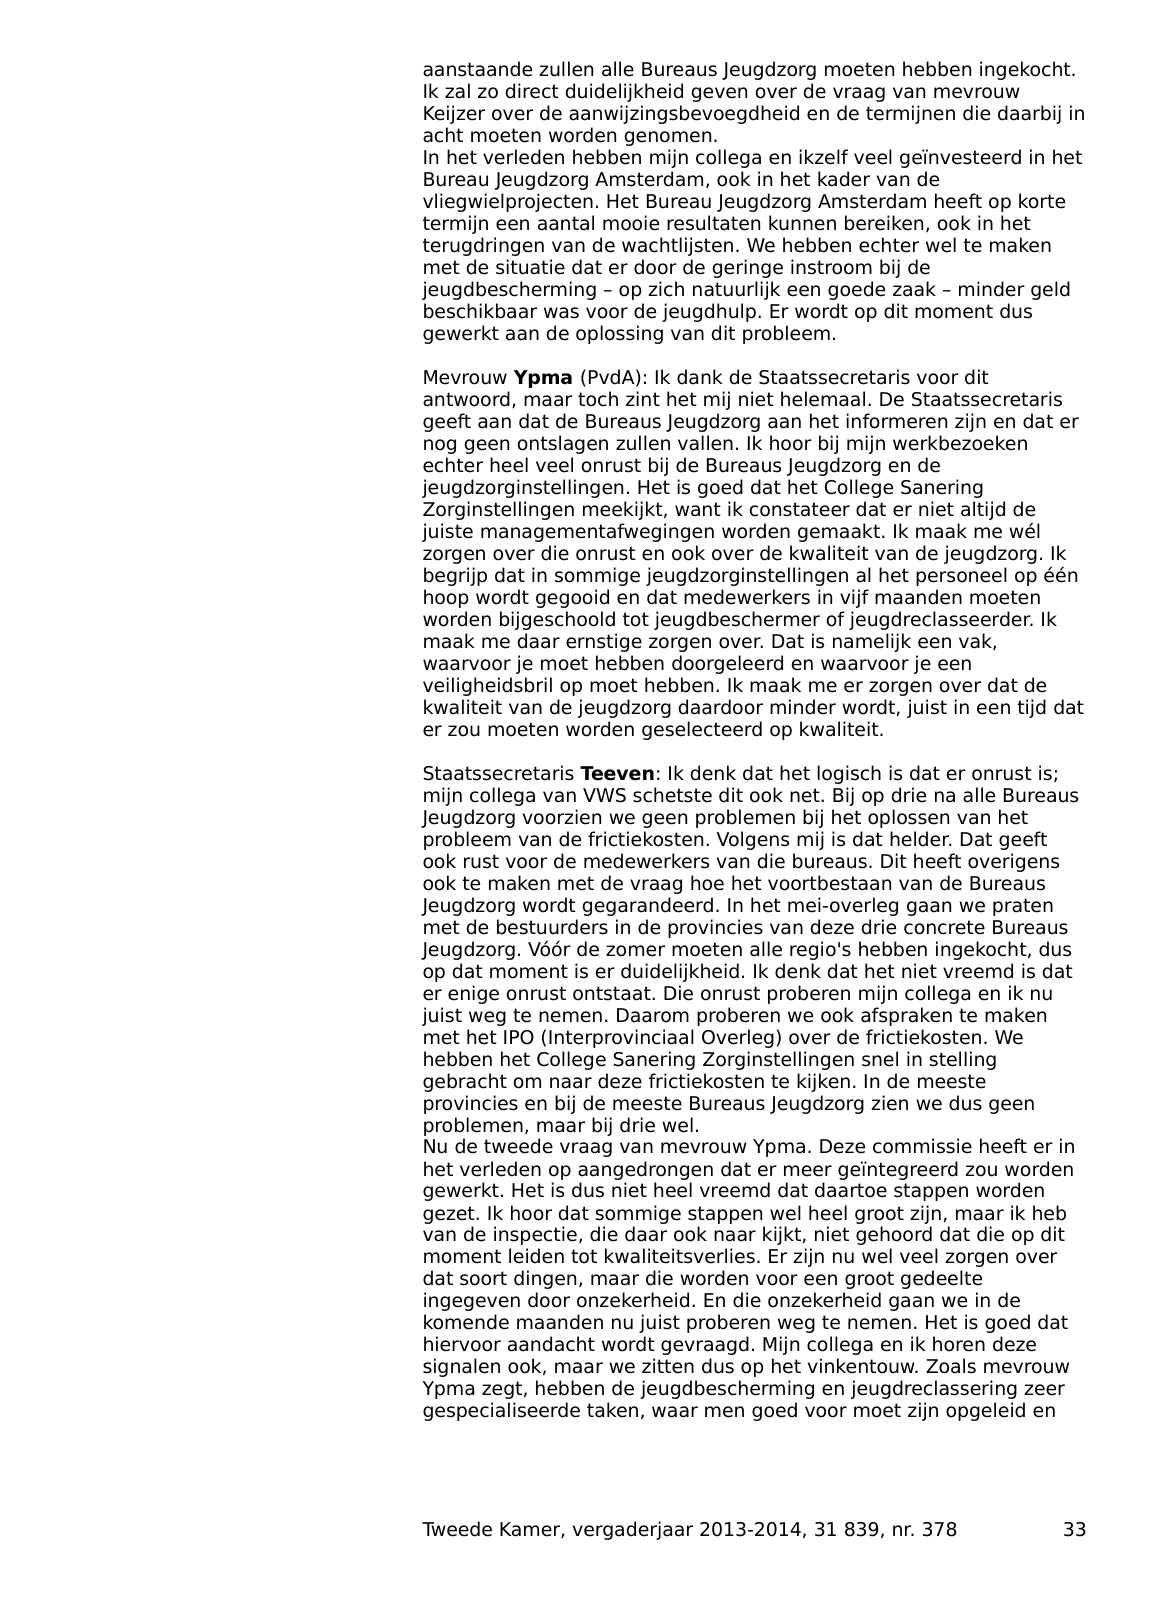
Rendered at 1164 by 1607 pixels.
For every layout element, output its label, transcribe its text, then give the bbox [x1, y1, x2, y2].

text Nu de tweede vraag van mevrouw Ypma. Deze commissie heeft er in het verleden op aangedrongen dat er meer geïntegreerd zou worden gewerkt. Het is dus niet heel vreemd dat daartoe stappen worden gezet. Ik hoor dat sommige stappen wel heel groot zijn, maar ik heb van de inspectie, die daar ook naar kijkt, niet gehoord dat die op dit moment leiden tot kwaliteitsverlies. Er zijn nu wel veel zorgen over dat soort dingen, maar die worden voor een groot gedeelte ingegeven door onzekerheid. En die onzekerheid gaan we in de komende maanden nu juist proberen weg te nemen. Het is goed dat hiervoor aandacht wordt gevraagd. Mijn collega en ik horen deze signalen ook, maar we zitten dus op het vinkentouw. Zoals mevrouw Ypma zegt, hebben de jeugdbescherming en jeugdreclassering zeer gespecialiseerde taken, waar men goed voor moet zijn opgeleid en [422, 1136, 1087, 1422]
text aanstaande zullen alle Bureaus Jeugdzorg moeten hebben ingekocht. Ik zal zo direct duidelijkheid geven over de vraag van mevrouw Keijzer over de aanwijzingsbevoegdheid en de termijnen die daarbij in acht moeten worden genomen. [422, 59, 1087, 147]
text Mevrouw Ypma (PvdA): Ik dank de Staatssecretaris voor dit antwoord, maar toch zint het mij niet helemaal. De Staatssecretaris geeft aan dat de Bureaus Jeugdzorg aan het informeren zijn en dat er nog geen ontslagen zullen vallen. Ik hoor bij mijn werkbezoeken echter heel veel onrust bij de Bureaus Jeugdzorg en de jeugdzorginstellingen. Het is goed dat het College Sanering Zorginstellingen meekijkt, want ik constateer dat er niet altijd de juiste managementafwegingen worden gemaakt. Ik maak me wél zorgen over die onrust en ook over de kwaliteit van de jeugdzorg. Ik begrijp dat in sommige jeugdzorginstellingen al het personeel op één hoop wordt gegooid en dat medewerkers in vijf maanden moeten worden bijgeschoold tot jeugdbeschermer of jeugdreclasseerder. Ik maak me daar ernstige zorgen over. Dat is namelijk een vak, waarvoor je moet hebben doorgeleerd en waarvoor je een veiligheidsbril op moet hebben. Ik maak me er zorgen over dat de kwaliteit van de jeugdzorg daardoor minder wordt, juist in een tijd dat er zou moeten worden geselecteerd op kwaliteit. [422, 367, 1087, 741]
text In het verleden hebben mijn collega en ikzelf veel geïnvesteerd in het Bureau Jeugdzorg Amsterdam, ook in het kader van de vliegwielprojecten. Het Bureau Jeugdzorg Amsterdam heeft op korte termijn een aantal mooie resultaten kunnen bereiken, ook in het terugdringen van de wachtlijsten. We hebben echter wel te maken met de situatie dat er door de geringe instroom bij de jeugdbescherming – op zich natuurlijk een goede zaak – minder geld beschikbaar was voor de jeugdhulp. Er wordt op dit moment dus gewerkt aan de oplossing van dit probleem. [422, 147, 1087, 345]
text Staatssecretaris Teeven: Ik denk dat het logisch is dat er onrust is; mijn collega van VWS schetste dit ook net. Bij op drie na alle Bureaus Jeugdzorg voorzien we geen problemen bij het oplossen van het probleem van de frictiekosten. Volgens mij is dat helder. Dat geeft ook rust voor de medewerkers van die bureaus. Dit heeft overigens ook te maken met de vraag hoe het voortbestaan van de Bureaus Jeugdzorg wordt gegarandeerd. In het mei-overleg gaan we praten met de bestuurders in de provincies van deze drie concrete Bureaus Jeugdzorg. Vóór de zomer moeten alle regio's hebben ingekocht, dus op dat moment is er duidelijkheid. Ik denk dat het niet vreemd is dat er enige onrust ontstaat. Die onrust proberen mijn collega en ik nu juist weg te nemen. Daarom proberen we ook afspraken te maken met het IPO (Interprovinciaal Overleg) over de frictiekosten. We hebben het College Sanering Zorginstellingen snel in stelling gebracht om naar deze frictiekosten te kijken. In de meeste provincies en bij de meeste Bureaus Jeugdzorg zien we dus geen problemen, maar bij drie wel. [422, 763, 1087, 1136]
